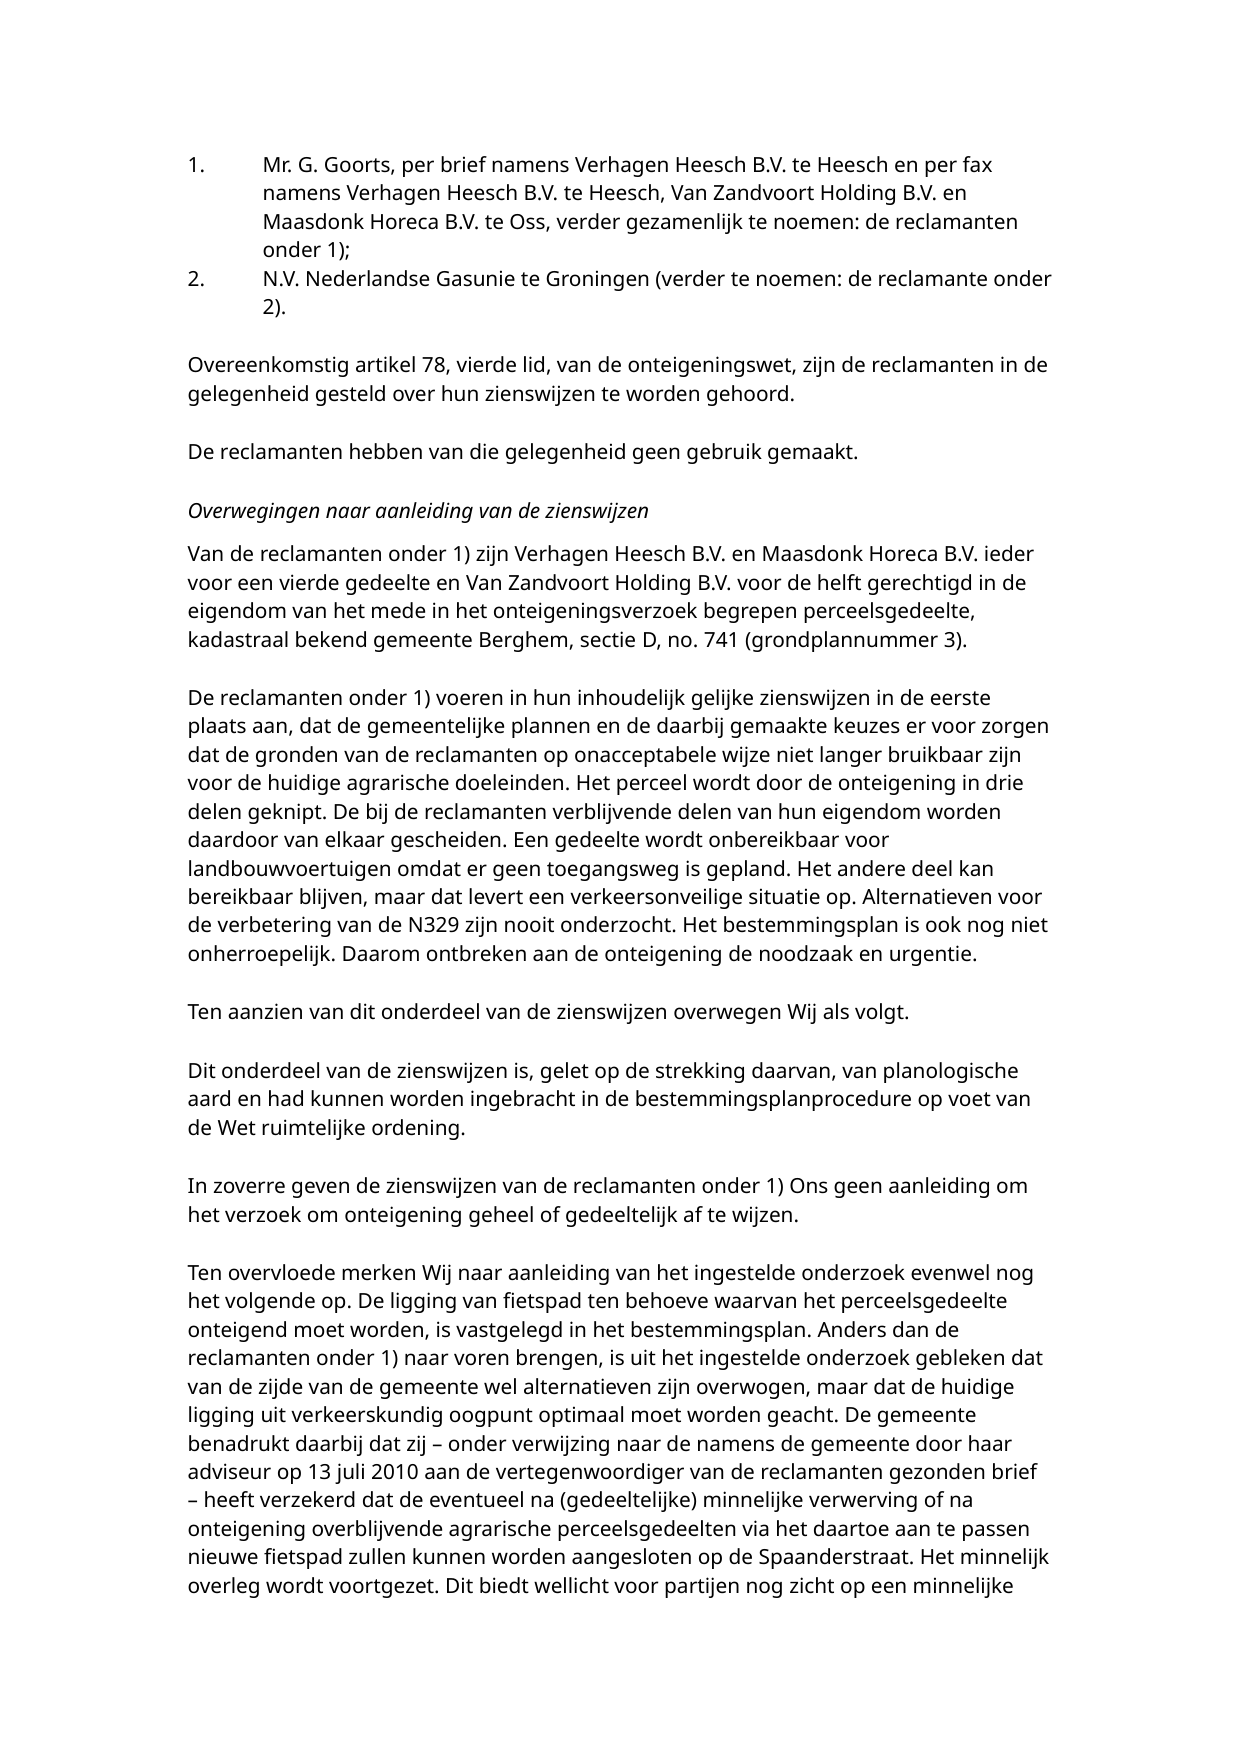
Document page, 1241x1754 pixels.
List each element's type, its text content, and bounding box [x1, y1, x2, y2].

text De reclamanten onder 1) voeren in hun inhoudelijk gelijke zienswijzen in de eerste plaats aan, dat de gemeentelijke plannen en de daarbij gemaakte keuzes er voor zorgen dat de gronden van de reclamanten op onacceptabele wijze niet langer bruikbaar zijn voor de huidige agrarische doeleinden. Het perceel wordt door de onteigening in drie delen geknipt. De bij de reclamanten verblijvende delen van hun eigendom worden daardoor van elkaar gescheiden. Een gedeelte wordt onbereikbaar voor landbouwvoertuigen omdat er geen toegangsweg is gepland. Het andere deel kan bereikbaar blijven, maar dat levert een verkeersonveilige situatie op. Alternatieven voor de verbetering van de N329 zijn nooit onderzocht. Het bestemmingsplan is ook nog niet onherroepelijk. Daarom ontbreken aan de onteigening de noodzaak en urgentie. [187, 683, 1053, 967]
text Ten overvloede merken Wij naar aanleiding van het ingestelde onderzoek evenwel nog het volgende op. De ligging van fietspad ten behoeve waarvan het perceelsgedeelte onteigend moet worden, is vastgelegd in het bestemmingsplan. Anders dan de reclamanten onder 1) naar voren brengen, is uit het ingestelde onderzoek gebleken dat van de zijde van de gemeente wel alternatieven zijn overwogen, maar dat de huidige ligging uit verkeerskundig oogpunt optimaal moet worden geacht. De gemeente benadrukt daarbij dat zij – onder verwijzing naar de namens de gemeente door haar adviseur op 13 juli 2010 aan de vertegenwoordiger van de reclamanten gezonden brief – heeft verzekerd dat de eventueel na (gedeeltelijke) minnelijke verwerving of na onteigening overblijvende agrarische perceelsgedeelten via het daartoe aan te passen nieuwe fietspad zullen kunnen worden aangesloten op de Spaanderstraat. Het minnelijk overleg wordt voortgezet. Dit biedt wellicht voor partijen nog zicht op een minnelijke [187, 1258, 1053, 1599]
text Ten aanzien van dit onderdeel van de zienswijzen overwegen Wij als volgt. [187, 997, 1053, 1026]
text Dit onderdeel van de zienswijzen is, gelet op de strekking daarvan, van planologische aard en had kunnen worden ingebracht in de bestemmingsplanprocedure op voet van de Wet ruimtelijke ordening. [187, 1056, 1053, 1141]
text Overeenkomstig artikel 78, vierde lid, van de onteigeningswet, zijn de reclamanten in de gelegenheid gesteld over hun zienswijzen te worden gehoord. [187, 351, 1053, 407]
text In zoverre geven de zienswijzen van de reclamanten onder 1) Ons geen aanleiding om het verzoek om onteigening geheel of gedeeltelijk af te wijzen. [187, 1171, 1053, 1228]
text Van de reclamanten onder 1) zijn Verhagen Heesch B.V. en Maasdonk Horeca B.V. ieder voor een vierde gedeelte en Van Zandvoort Holding B.V. voor de helft gerechtigd in de eigendom van het mede in het onteigeningsverzoek begrepen perceelsgedeelte, kadastraal bekend gemeente Berghem, sectie D, no. 741 (grondplannummer 3). [187, 539, 1053, 653]
text Overwegingen naar aanleiding van de zienswijzen [187, 496, 1053, 524]
text De reclamanten hebben van die gelegenheid geen gebruik gemaakt. [187, 437, 1053, 466]
list N.V. Nederlandse Gasunie te Groningen (verder te noemen: de reclamante onder 2). [187, 264, 1053, 321]
list Mr. G. Goorts, per brief namens Verhagen Heesch B.V. te Heesch en per fax namens Verhagen Heesch B.V. te Heesch, Van Zandvoort Holding B.V. en Maasdonk Horeca B.V. te Oss, verder gezamenlijk te noemen: de reclamanten onder 1); [187, 150, 1053, 264]
